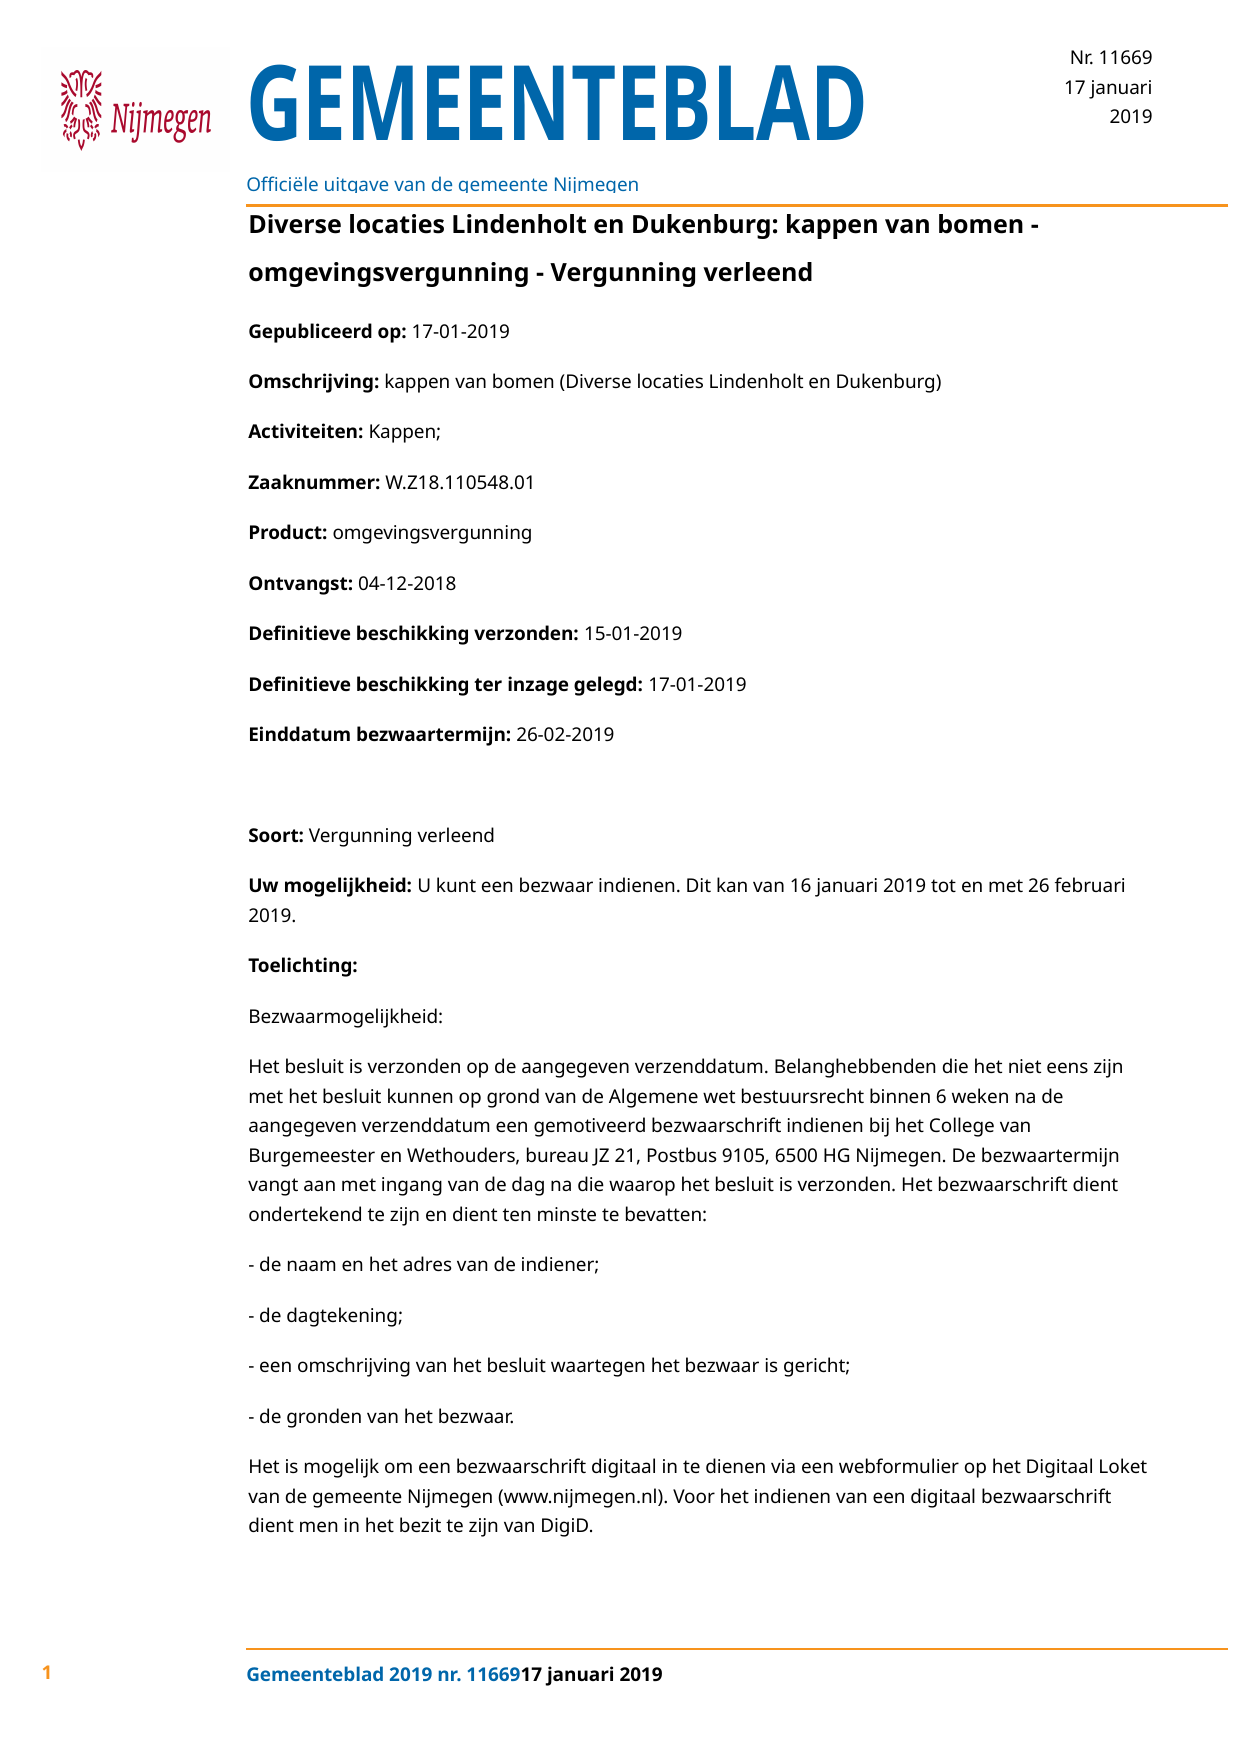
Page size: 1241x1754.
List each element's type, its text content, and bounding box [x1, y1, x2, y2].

text Definitieve beschikking verzonden: 15-01-2019 [248, 620, 1152, 646]
picture [41, 47, 231, 172]
text - de gronden van het bezwaar. [248, 1403, 1152, 1429]
text Zaaknummer: W.Z18.110548.01 [248, 469, 1152, 495]
text Definitieve beschikking ter inzage gelegd: 17-01-2019 [248, 671, 1152, 697]
text Uw mogelijkheid: U kunt een bezwaar indienen. Dit kan van 16 januari 2019 tot en met 26 februari 2019. [248, 872, 1152, 928]
text Toelichting: [248, 952, 1152, 978]
text Einddatum bezwaartermijn: 26-02-2019 [248, 721, 1152, 747]
text Omschrijving: kappen van bomen (Diverse locaties Lindenholt en Dukenburg) [248, 368, 1152, 394]
text Ontvangst: 04-12-2018 [248, 570, 1152, 596]
text Bezwaarmogelijkheid: [248, 1003, 1152, 1029]
text Diverse locaties Lindenholt en Dukenburg: kappen van bomen - omgevingsvergunning - Vergunning verleend [248, 207, 1152, 288]
text Activiteiten: Kappen; [248, 419, 1152, 444]
text Product: omgevingsvergunning [248, 519, 1152, 545]
text Soort: Vergunning verleend [248, 822, 1152, 848]
text Het besluit is verzonden op de aangegeven verzenddatum. Belanghebbenden die het niet eens zijn met het besluit kunnen op grond van de Algemene wet bestuursrecht binnen 6 weken na de aangegeven verzenddatum een gemotiveerd bezwaarschrift indienen bij het College van Burgemeester en Wethouders, bureau JZ 21, Postbus 9105, 6500 HG Nijmegen. De bezwaartermijn vangt aan met ingang van de dag na die waarop het besluit is verzonden. Het bezwaarschrift dient ondertekend te zijn en dient ten minste te bevatten: [248, 1053, 1152, 1227]
text Gepubliceerd op: 17-01-2019 [248, 318, 1152, 344]
text - de naam en het adres van de indiener; [248, 1252, 1152, 1277]
text - een omschrijving van het besluit waartegen het bezwaar is gericht; [248, 1352, 1152, 1378]
text Het is mogelijk om een bezwaarschrift digitaal in te dienen via een webformulier op het Digitaal Loket van de gemeente Nijmegen (www.nijmegen.nl). Voor het indienen van een digitaal bezwaarschrift dient men in het bezit te zijn van DigiD. [248, 1453, 1152, 1538]
text - de dagtekening; [248, 1302, 1152, 1328]
